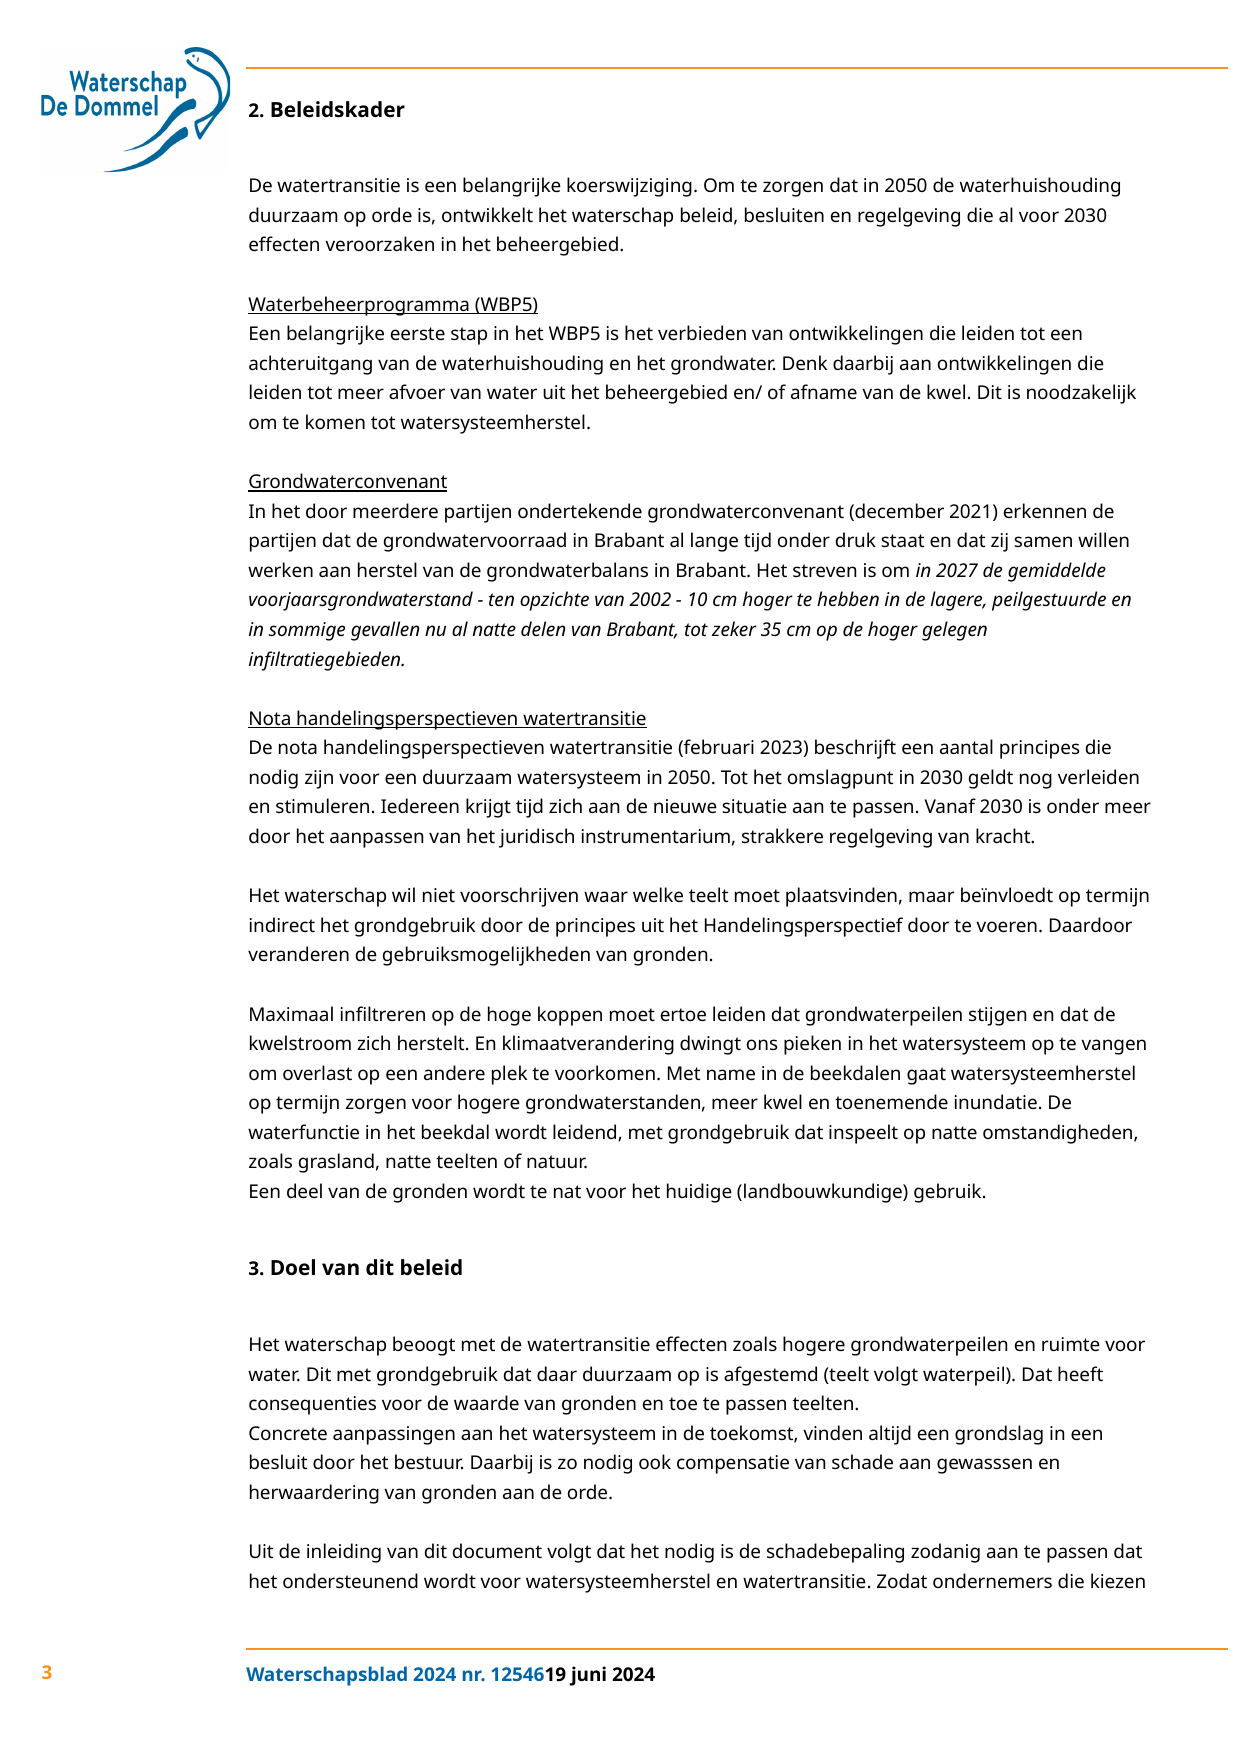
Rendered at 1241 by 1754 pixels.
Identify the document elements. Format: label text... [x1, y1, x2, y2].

text Het waterschap beoogt met de watertransitie effecten zoals hogere grondwaterpeilen en ruimte voor water. Dit met grondgebruik dat daar duurzaam op is afgestemd (teelt volgt waterpeil). Dat heeft consequenties voor de waarde van gronden en toe te passen teelten. [248, 1331, 1152, 1416]
picture [41, 47, 231, 172]
text Nota handelingsperspectieven watertransitie [248, 705, 1152, 731]
text De nota handelingsperspectieven watertransitie (februari 2023) beschrijft een aantal principes die nodig zijn voor een duurzaam watersysteem in 2050. Tot het omslagpunt in 2030 geldt nog verleiden en stimuleren. Iedereen krijgt tijd zich aan de nieuwe situatie aan te passen. Vanaf 2030 is onder meer door het aanpassen van het juridisch instrumentarium, strakkere regelgeving van kracht. [248, 734, 1152, 849]
picture [198, 118, 210, 131]
picture [45, 99, 51, 111]
text Een belangrijke eerste stap in het WBP5 is het verbieden van ontwikkelingen die leiden tot een achteruitgang van de waterhuishouding en het grondwater. Denk daarbij aan ontwikkelingen die leiden tot meer afvoer van water uit het beheergebied en/ of afname van de kwel. Dit is noodzakelijk om te komen tot watersysteemherstel. [248, 320, 1152, 435]
text Concrete aanpassingen aan het watersysteem in de toekomst, vinden altijd een grondslag in een besluit door het bestuur. Daarbij is zo nodig ook compensatie van schade aan gewasssen en herwaardering van gronden aan de orde. [248, 1420, 1152, 1505]
text In het door meerdere partijen ondertekende grondwaterconvenant (december 2021) erkennen de partijen dat de grondwatervoorraad in Brabant al lange tijd onder druk staat en dat zij samen willen werken aan herstel van de grondwaterbalans in Brabant. Het streven is om in 2027 de gemiddelde voorjaarsgrondwaterstand - ten opzichte van 2002 - 10 cm hoger te hebben in de lagere, peilgestuurde en in sommige gevallen nu al natte delen van Brabant, tot zeker 35 cm op de hoger gelegen infiltratiegebieden. [248, 498, 1152, 672]
text Maximaal infiltreren op de hoge koppen moet ertoe leiden dat grondwaterpeilen stijgen en dat de kwelstroom zich herstelt. En klimaatverandering dwingt ons pieken in het watersysteem op te vangen om overlast op een andere plek te voorkomen. Met name in de beekdalen gaat watersysteemherstel op termijn zorgen voor hogere grondwaterstanden, meer kwel en toenemende inundatie. De waterfunctie in het beekdal wordt leidend, met grondgebruik dat inspeelt op natte omstandigheden, zoals grasland, natte teelten of natuur. [248, 1001, 1152, 1174]
text 3. Doel van dit beleid [248, 1253, 1152, 1282]
text Waterbeheerprogramma (WBP5) [248, 291, 1152, 317]
text 2. Beleidskader [248, 95, 1152, 123]
picture [204, 47, 231, 76]
text Het waterschap wil niet voorschrijven waar welke teelt moet plaatsvinden, maar beïnvloedt op termijn indirect het grondgebruik door de principes uit het Handelingsperspectief door te voeren. Daardoor veranderen de gebruiksmogelijkheden van gronden. [248, 882, 1152, 967]
text Uit de inleiding van dit document volgt dat het nodig is de schadebepaling zodanig aan te passen dat het ondersteunend wordt voor watersysteemherstel en watertransitie. Zodat ondernemers die kiezen [248, 1538, 1152, 1594]
text Grondwaterconvenant [248, 468, 1152, 494]
text Een deel van de gronden wordt te nat voor het huidige (landbouwkundige) gebruik. [248, 1178, 1152, 1204]
text De watertransitie is een belangrijke koerswijziging. Om te zorgen dat in 2050 de waterhuishouding duurzaam op orde is, ontwikkelt het waterschap beleid, besluiten en regelgeving die al voor 2030 effecten veroorzaken in het beheergebied. [248, 172, 1152, 257]
